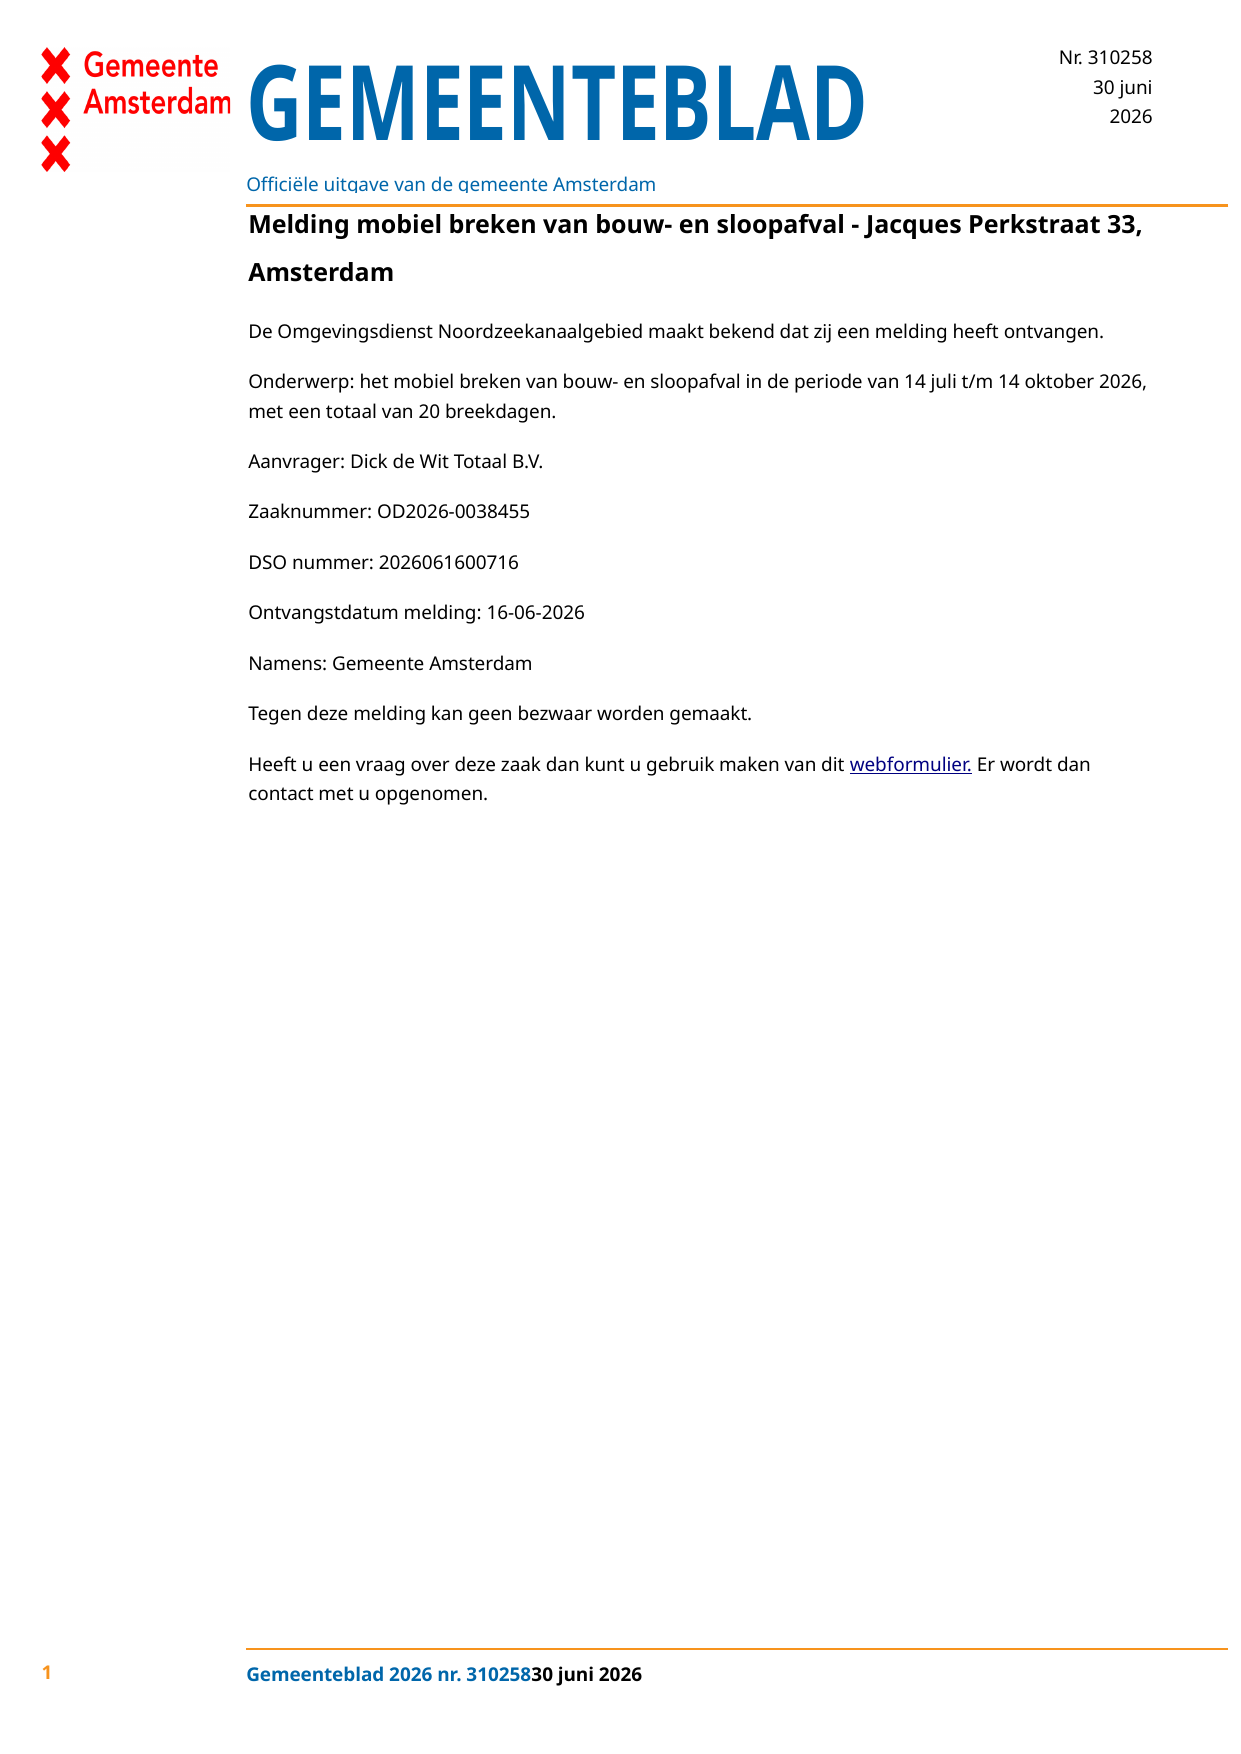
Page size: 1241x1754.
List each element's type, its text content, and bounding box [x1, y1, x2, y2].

picture [41, 47, 231, 172]
text Aanvrager: Dick de Wit Totaal B.V. [248, 448, 1152, 474]
text Onderwerp: het mobiel breken van bouw- en sloopafval in de periode van 14 juli t/m 14 oktober 2026, met een totaal van 20 breekdagen. [248, 368, 1152, 424]
text DSO nummer: 2026061600716 [248, 549, 1152, 575]
text Zaaknummer: OD2026-0038455 [248, 499, 1152, 524]
text Tegen deze melding kan geen bezwaar worden gemaakt. [248, 700, 1152, 726]
text Melding mobiel breken van bouw- en sloopafval - Jacques Perkstraat 33, Amsterdam [248, 207, 1152, 288]
text Ontvangstdatum melding: 16-06-2026 [248, 599, 1152, 625]
text De Omgevingsdienst Noordzeekanaalgebied maakt bekend dat zij een melding heeft ontvangen. [248, 318, 1152, 344]
text Namens: Gemeente Amsterdam [248, 650, 1152, 676]
text Heeft u een vraag over deze zaak dan kunt u gebruik maken van dit webformulier. Er wordt dan contact met u opgenomen. [248, 751, 1152, 806]
